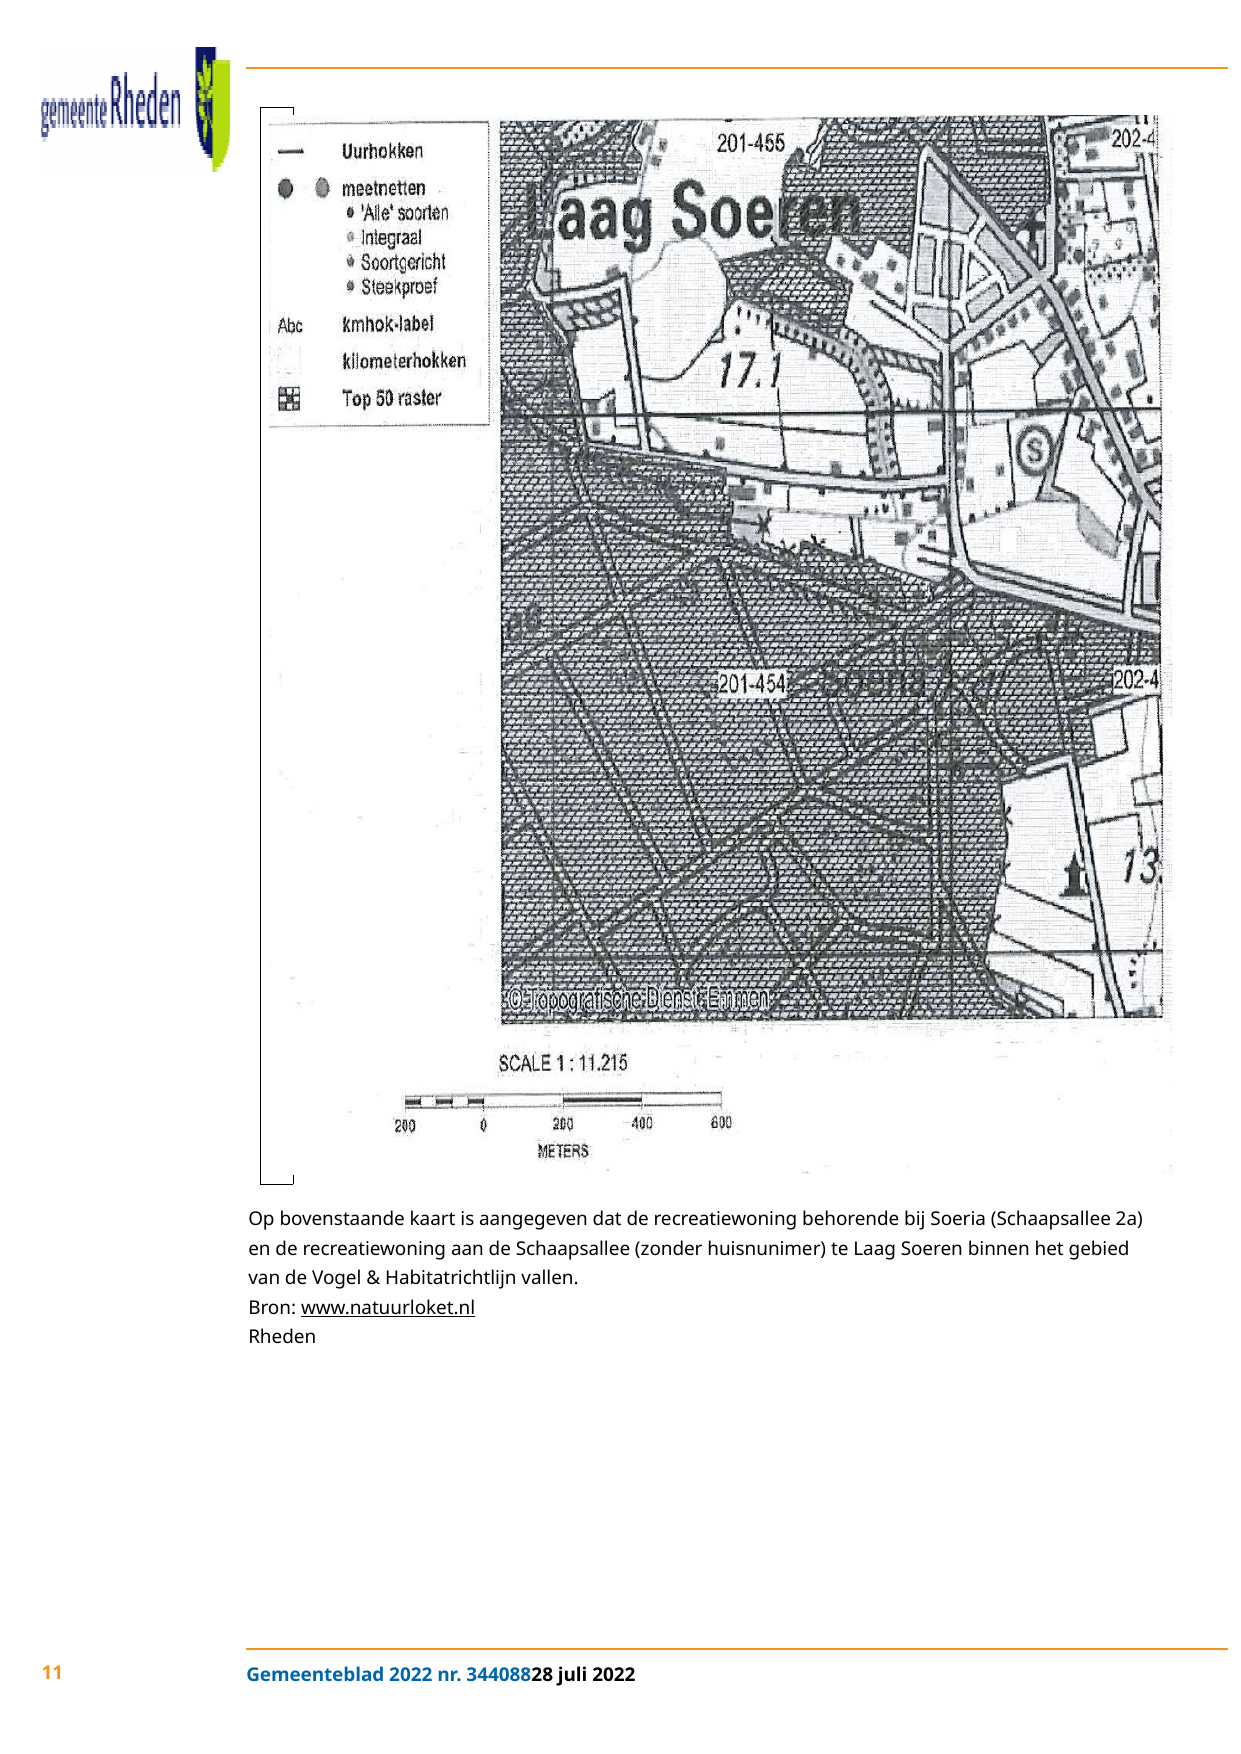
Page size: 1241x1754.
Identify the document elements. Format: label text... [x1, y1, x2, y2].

picture [41, 47, 231, 172]
picture [268, 115, 1173, 1175]
text Op bovenstaande kaart is aangegeven dat de recreatiewoning behorende bij Soeria (Schaapsallee 2a) en de recreatiewoning aan de Schaapsallee (zonder huisnunimer) te Laag Soeren binnen het gebied van de Vogel & Habitatrichtlijn vallen. [248, 1205, 1152, 1290]
text Rheden [248, 1323, 1152, 1349]
text Bron: www.natuurloket.nl [248, 1294, 1152, 1320]
